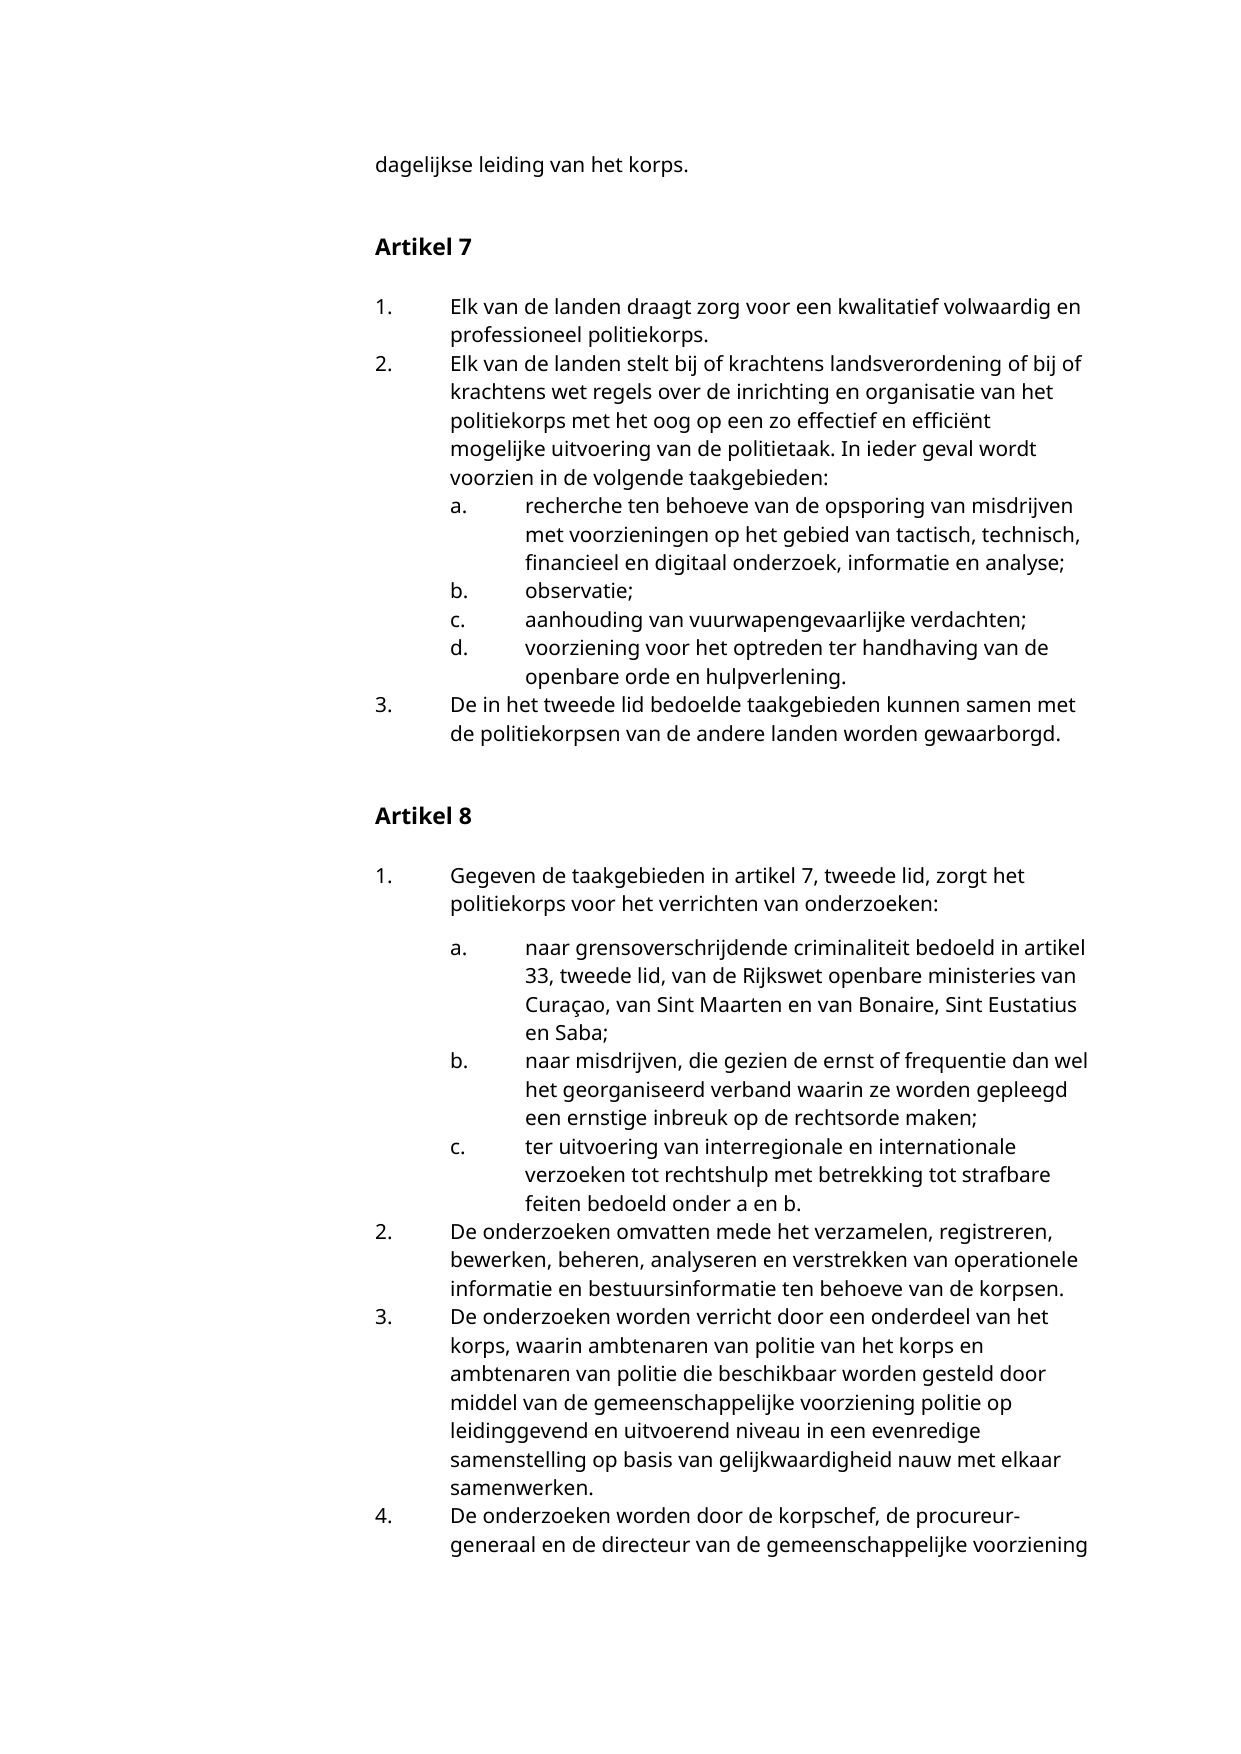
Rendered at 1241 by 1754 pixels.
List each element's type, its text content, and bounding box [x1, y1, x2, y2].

list voorziening voor het optreden ter handhaving van de openbare orde en hulpverlening. [450, 633, 1090, 690]
text dagelijkse leiding van het korps. [375, 150, 1090, 178]
list De onderzoeken worden door de korpschef, de procureur-generaal en de directeur van de gemeenschappelijke voorziening [375, 1502, 1090, 1558]
list Elk van de landen stelt bij of krachtens landsverordening of bij of krachtens wet regels over de inrichting en organisatie van het politiekorps met het oog op een zo effectief en efficiënt mogelijke uitvoering van de politietaak. In ieder geval wordt voorzien in de volgende taakgebieden: [375, 349, 1090, 491]
list Gegeven de taakgebieden in artikel 7, tweede lid, zorgt het politiekorps voor het verrichten van onderzoeken: [375, 861, 1090, 918]
list ter uitvoering van interregionale en internationale verzoeken tot rechtshulp met betrekking tot strafbare feiten bedoeld onder a en b. [450, 1132, 1090, 1217]
subtitle Artikel 8 [375, 800, 1090, 831]
list De onderzoeken omvatten mede het verzamelen, registreren, bewerken, beheren, analyseren en verstrekken van operationele informatie en bestuursinformatie ten behoeve van de korpsen. [375, 1217, 1090, 1302]
list Elk van de landen draagt zorg voor een kwalitatief volwaardig en professioneel politiekorps. [375, 292, 1090, 349]
list recherche ten behoeve van de opsporing van misdrijven met voorzieningen op het gebied van tactisch, technisch, financieel en digitaal onderzoek, informatie en analyse; [450, 491, 1090, 577]
list observatie; [450, 577, 1090, 605]
list De onderzoeken worden verricht door een onderdeel van het korps, waarin ambtenaren van politie van het korps en ambtenaren van politie die beschikbaar worden gesteld door middel van de gemeenschappelijke voorziening politie op leidinggevend en uitvoerend niveau in een evenredige samenstelling op basis van gelijkwaardigheid nauw met elkaar samenwerken. [375, 1302, 1090, 1502]
list naar grensoverschrijdende criminaliteit bedoeld in artikel 33, tweede lid, van de Rijkswet openbare ministeries van Curaçao, van Sint Maarten en van Bonaire, Sint Eustatius en Saba; [450, 933, 1090, 1047]
subtitle Artikel 7 [375, 231, 1090, 262]
list De in het tweede lid bedoelde taakgebieden kunnen samen met de politiekorpsen van de andere landen worden gewaarborgd. [375, 690, 1090, 747]
list naar misdrijven, die gezien de ernst of frequentie dan wel het georganiseerd verband waarin ze worden gepleegd een ernstige inbreuk op de rechtsorde maken; [450, 1047, 1090, 1132]
list aanhouding van vuurwapengevaarlijke verdachten; [450, 605, 1090, 633]
